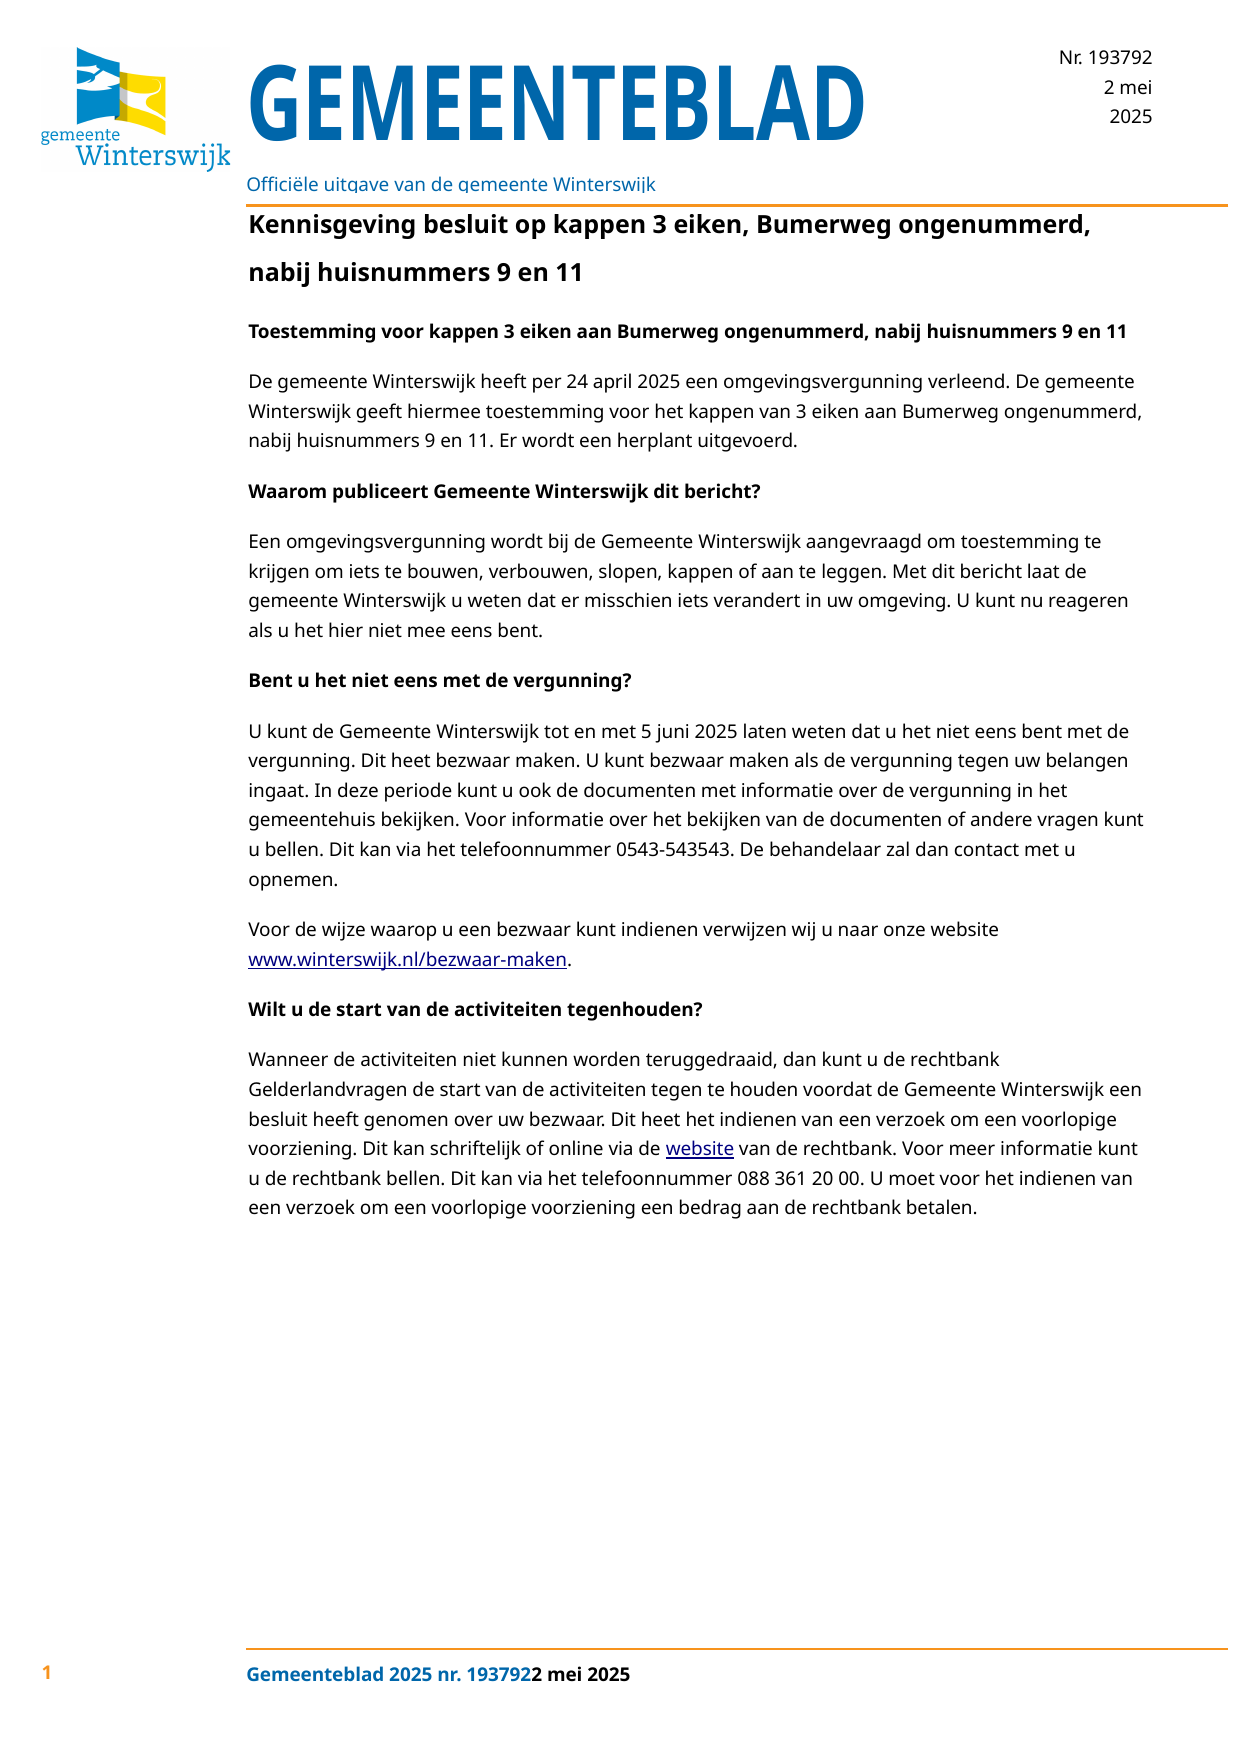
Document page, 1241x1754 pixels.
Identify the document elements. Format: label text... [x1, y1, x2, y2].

text De gemeente Winterswijk heeft per 24 april 2025 een omgevingsvergunning verleend. De gemeente Winterswijk geeft hiermee toestemming voor het kappen van 3 eiken aan Bumerweg ongenummerd, nabij huisnummers 9 en 11. Er wordt een herplant uitgevoerd. [248, 368, 1152, 453]
text U kunt de Gemeente Winterswijk tot en met 5 juni 2025 laten weten dat u het niet eens bent met de vergunning. Dit heet bezwaar maken. U kunt bezwaar maken als de vergunning tegen uw belangen ingaat. In deze periode kunt u ook de documenten met informatie over de vergunning in het gemeentehuis bekijken. Voor informatie over het bekijken van de documenten of andere vragen kunt u bellen. Dit kan via het telefoonnummer 0543-543543. De behandelaar zal dan contact met u opnemen. [248, 718, 1152, 892]
text Wilt u de start van de activiteiten tegenhouden? [248, 996, 1152, 1022]
text Bent u het niet eens met de vergunning? [248, 667, 1152, 693]
text Een omgevingsvergunning wordt bij de Gemeente Winterswijk aangevraagd om toestemming te krijgen om iets te bouwen, verbouwen, slopen, kappen of aan te leggen. Met dit bericht laat de gemeente Winterswijk u weten dat er misschien iets verandert in uw omgeving. U kunt nu reageren als u het hier niet mee eens bent. [248, 528, 1152, 643]
text Voor de wijze waarop u een bezwaar kunt indienen verwijzen wij u naar onze website www.winterswijk.nl/bezwaar-maken. [248, 916, 1152, 972]
text Wanneer de activiteiten niet kunnen worden teruggedraaid, dan kunt u de rechtbank Gelderlandvragen de start van de activiteiten tegen te houden voordat de Gemeente Winterswijk een besluit heeft genomen over uw bezwaar. Dit heet het indienen van een verzoek om een voorlopige voorziening. Dit kan schriftelijk of online via de website van de rechtbank. Voor meer informatie kunt u de rechtbank bellen. Dit kan via het telefoonnummer 088 361 20 00. U moet voor het indienen van een verzoek om een voorlopige voorziening een bedrag aan de rechtbank betalen. [248, 1047, 1152, 1220]
text Waarom publiceert Gemeente Winterswijk dit bericht? [248, 478, 1152, 504]
picture [225, 153, 231, 162]
text Kennisgeving besluit op kappen 3 eiken, Bumerweg ongenummerd, nabij huisnummers 9 en 11 [248, 207, 1152, 288]
text Toestemming voor kappen 3 eiken aan Bumerweg ongenummerd, nabij huisnummers 9 en 11 [248, 318, 1152, 344]
picture [41, 47, 231, 172]
